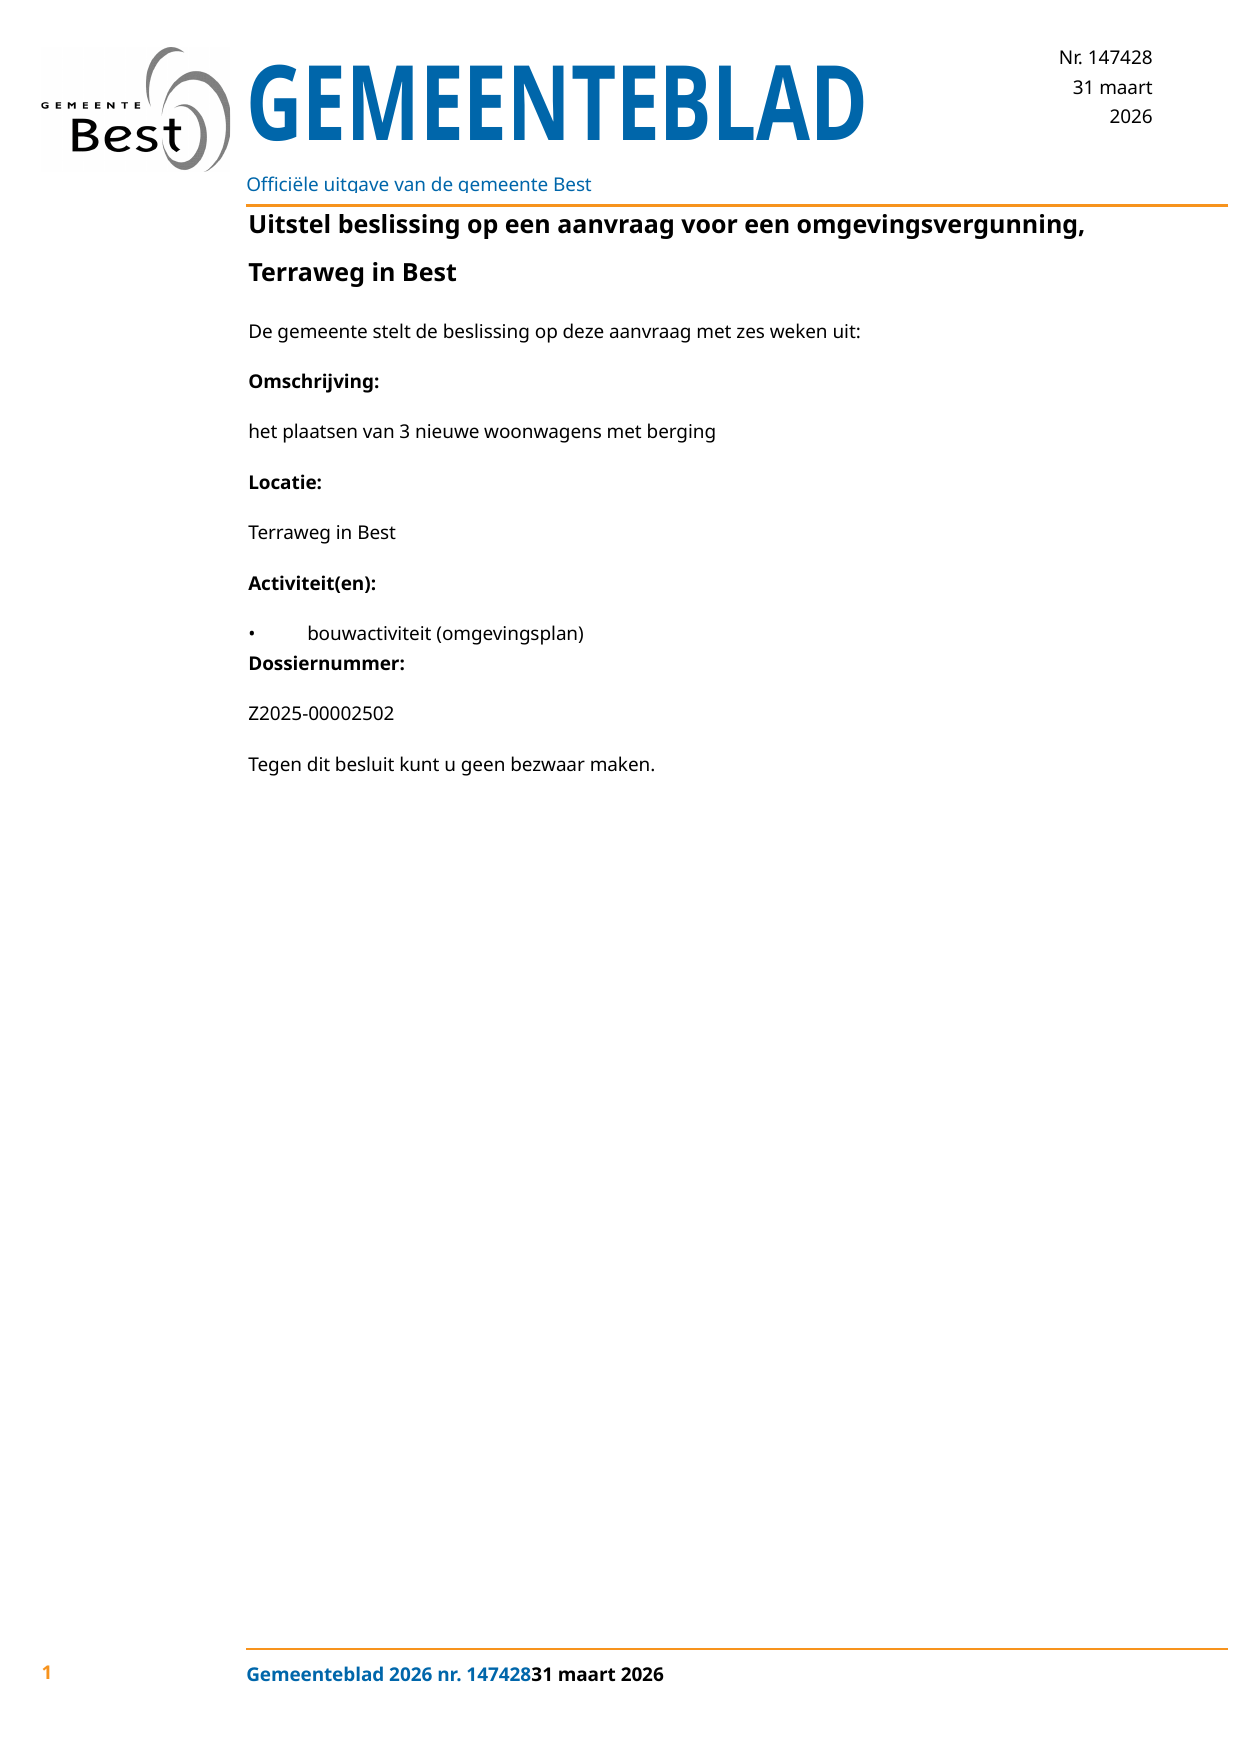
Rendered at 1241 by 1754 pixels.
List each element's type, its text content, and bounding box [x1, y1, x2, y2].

text De gemeente stelt de beslissing op deze aanvraag met zes weken uit: [248, 318, 1152, 344]
text Activiteit(en): [248, 570, 1152, 596]
text Tegen dit besluit kunt u geen bezwaar maken. [248, 751, 1152, 777]
text Z2025-00002502 [248, 700, 1152, 726]
text het plaatsen van 3 nieuwe woonwagens met berging [248, 419, 1152, 444]
text Locatie: [248, 469, 1152, 495]
picture [41, 47, 231, 172]
text Omschrijving: [248, 368, 1152, 394]
text Dossiernummer: [248, 650, 1152, 676]
text Uitstel beslissing op een aanvraag voor een omgevingsvergunning, Terraweg in Best [248, 207, 1152, 288]
list bouwactiviteit (omgevingsplan) [248, 620, 1152, 646]
text Terraweg in Best [248, 519, 1152, 545]
